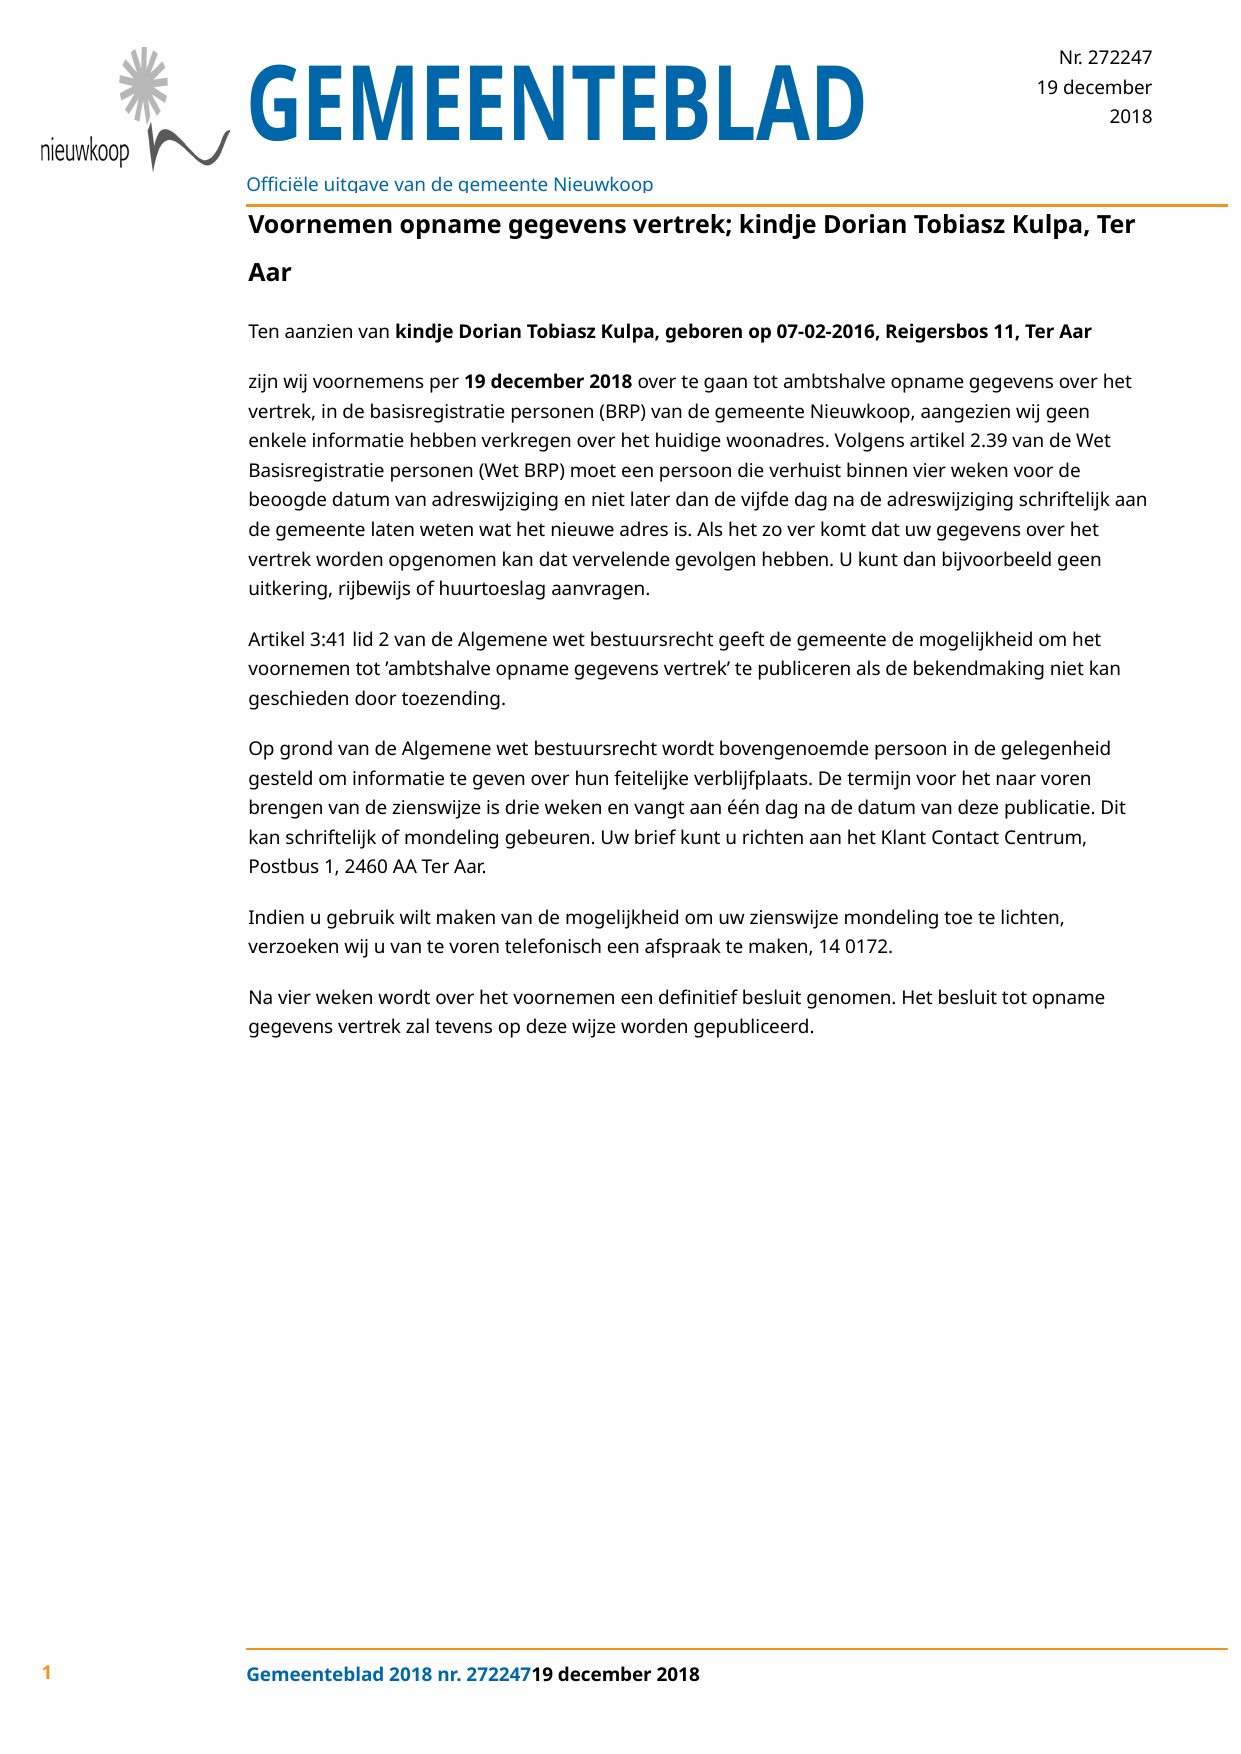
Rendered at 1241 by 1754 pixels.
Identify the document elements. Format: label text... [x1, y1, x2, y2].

picture [41, 47, 231, 172]
text Voornemen opname gegevens vertrek; kindje Dorian Tobiasz Kulpa, Ter Aar [248, 207, 1152, 288]
text Indien u gebruik wilt maken van de mogelijkheid om uw zienswijze mondeling toe te lichten, verzoeken wij u van te voren telefonisch een afspraak te maken, 14 0172. [248, 904, 1152, 959]
text Ten aanzien van kindje Dorian Tobiasz Kulpa, geboren op 07-02-2016, Reigersbos 11, Ter Aar [248, 318, 1152, 344]
text Na vier weken wordt over het voornemen een definitief besluit genomen. Het besluit tot opname gegevens vertrek zal tevens op deze wijze worden gepubliceerd. [248, 984, 1152, 1039]
text Op grond van de Algemene wet bestuursrecht wordt bovengenoemde persoon in de gelegenheid gesteld om informatie te geven over hun feitelijke verblijfplaats. De termijn voor het naar voren brengen van de zienswijze is drie weken en vangt aan één dag na de datum van deze publicatie. Dit kan schriftelijk of mondeling gebeuren. Uw brief kunt u richten aan het Klant Contact Centrum, Postbus 1, 2460 AA Ter Aar. [248, 735, 1152, 879]
text zijn wij voornemens per 19 december 2018 over te gaan tot ambtshalve opname gegevens over het vertrek, in de basisregistratie personen (BRP) van de gemeente Nieuwkoop, aangezien wij geen enkele informatie hebben verkregen over het huidige woonadres. Volgens artikel 2.39 van de Wet Basisregistratie personen (Wet BRP) moet een persoon die verhuist binnen vier weken voor de beoogde datum van adreswijziging en niet later dan de vijfde dag na de adreswijziging schriftelijk aan de gemeente laten weten wat het nieuwe adres is. Als het zo ver komt dat uw gegevens over het vertrek worden opgenomen kan dat vervelende gevolgen hebben. U kunt dan bijvoorbeeld geen uitkering, rijbewijs of huurtoeslag aanvragen. [248, 368, 1152, 601]
text Artikel 3:41 lid 2 van de Algemene wet bestuursrecht geeft de gemeente de mogelijkheid om het voornemen tot ’ambtshalve opname gegevens vertrek’ te publiceren als de bekendmaking niet kan geschieden door toezending. [248, 626, 1152, 711]
